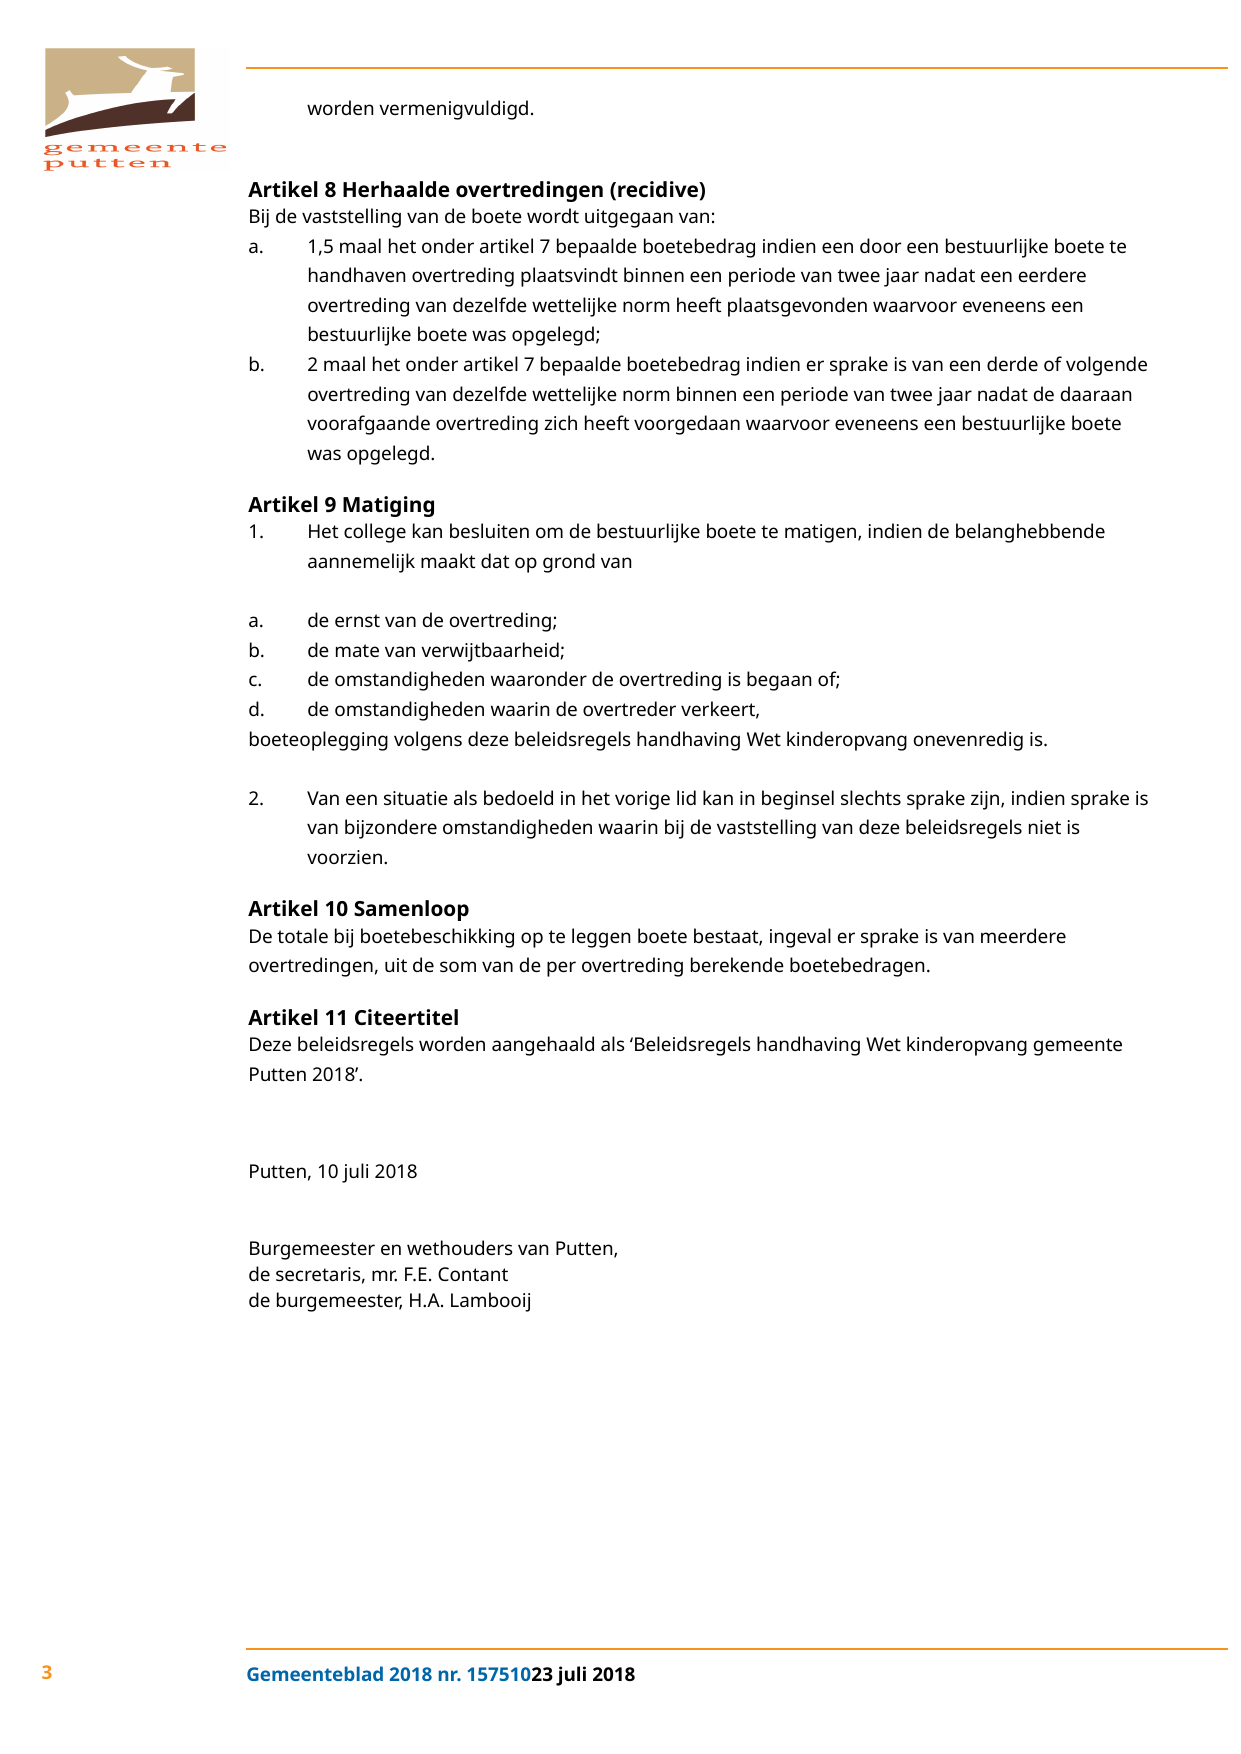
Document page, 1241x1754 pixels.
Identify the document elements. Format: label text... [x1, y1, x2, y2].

list Van een situatie als bedoeld in het vorige lid kan in beginsel slechts sprake zijn, indien sprake is van bijzondere omstandigheden waarin bij de vaststelling van deze beleidsregels niet is voorzien. [248, 785, 1152, 870]
list 2 maal het onder artikel 7 bepaalde boetebedrag indien er sprake is van een derde of volgende overtreding van dezelfde wettelijke norm binnen een periode van twee jaar nadat de daaraan voorafgaande overtreding zich heeft voorgedaan waarvoor eveneens een bestuurlijke boete was opgelegd. [248, 351, 1152, 466]
list de omstandigheden waarin de overtreder verkeert, [248, 696, 1152, 722]
text de secretaris, mr. F.E. Contant [248, 1261, 1152, 1287]
text De totale bij boetebeschikking op te leggen boete bestaat, ingeval er sprake is van meerdere overtredingen, uit de som van de per overtreding berekende boetebedragen. [248, 923, 1152, 978]
list 1,5 maal het onder artikel 7 bepaalde boetebedrag indien een door een bestuurlijke boete te handhaven overtreding plaatsvindt binnen een periode van twee jaar nadat een eerdere overtreding van dezelfde wettelijke norm heeft plaatsgevonden waarvoor eveneens een bestuurlijke boete was opgelegd; [248, 233, 1152, 347]
text Artikel 8 Herhaalde overtredingen (recidive) [248, 175, 1152, 203]
text Putten, 10 juli 2018 [248, 1158, 1152, 1184]
text boeteoplegging volgens deze beleidsregels handhaving Wet kinderopvang onevenredig is. [248, 726, 1152, 752]
list Het college kan besluiten om de bestuurlijke boete te matigen, indien de belanghebbende aannemelijk maakt dat op grond van [248, 519, 1152, 574]
picture [41, 47, 231, 172]
list de ernst van de overtreding; [248, 607, 1152, 633]
text Bij de vaststelling van de boete wordt uitgegaan van: [248, 203, 1152, 229]
list de mate van verwijtbaarheid; [248, 637, 1152, 663]
text Deze beleidsregels worden aangehaald als ‘Beleidsregels handhaving Wet kinderopvang gemeente Putten 2018’. [248, 1031, 1152, 1087]
list de omstandigheden waaronder de overtreding is begaan of; [248, 667, 1152, 692]
text Burgemeester en wethouders van Putten, [248, 1235, 1152, 1261]
text Artikel 11 Citeertitel [248, 1003, 1152, 1031]
text de burgemeester, H.A. Lambooij [248, 1287, 1152, 1312]
list worden vermenigvuldigd. [248, 95, 1152, 121]
text Artikel 9 Matiging [248, 490, 1152, 519]
text Artikel 10 Samenloop [248, 894, 1152, 923]
